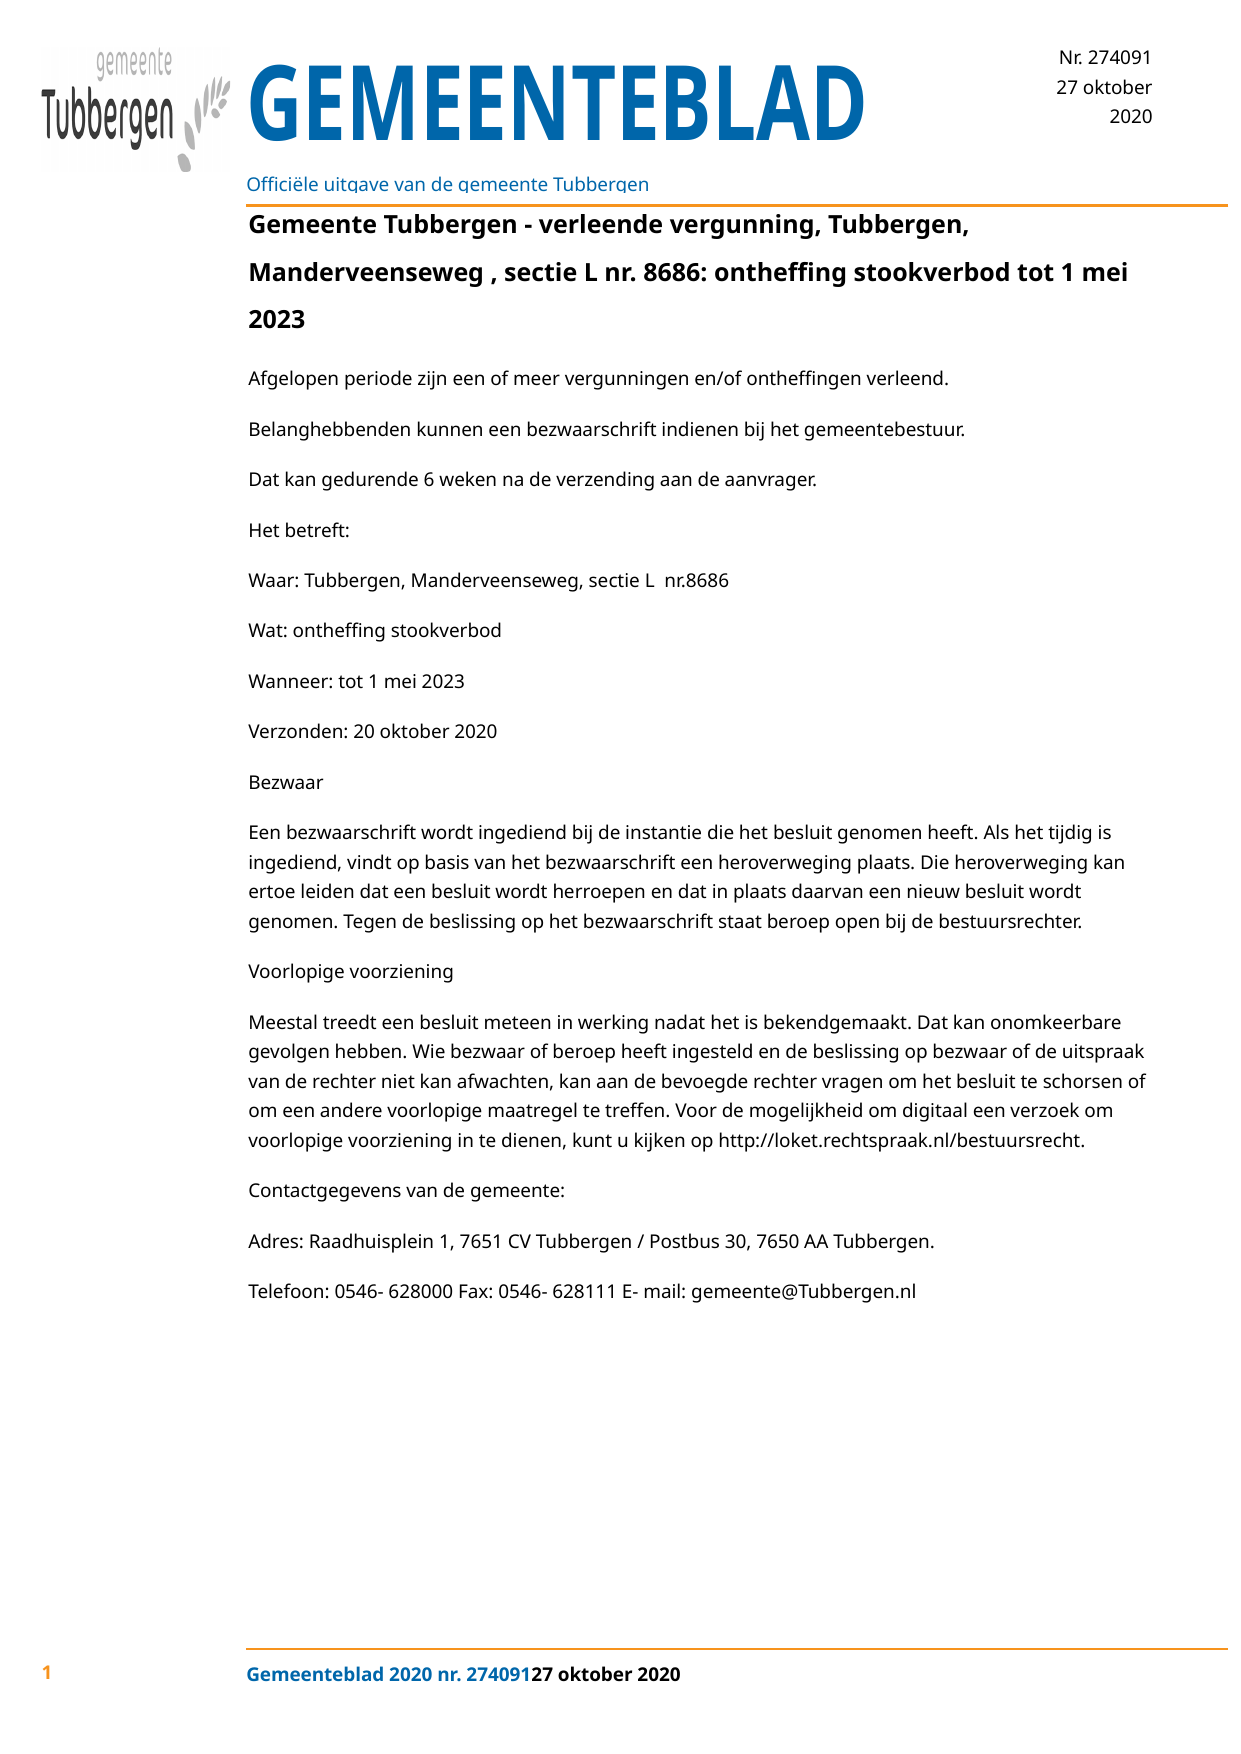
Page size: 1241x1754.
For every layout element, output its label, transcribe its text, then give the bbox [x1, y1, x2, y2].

text Adres: Raadhuisplein 1, 7651 CV Tubbergen / Postbus 30, 7650 AA Tubbergen. [248, 1228, 1152, 1254]
text Verzonden: 20 oktober 2020 [248, 718, 1152, 744]
text Afgelopen periode zijn een of meer vergunningen en/of ontheffingen verleend. [248, 366, 1152, 391]
text Gemeente Tubbergen - verleende vergunning, Tubbergen, Manderveenseweg , sectie L nr. 8686: ontheffing stookverbod tot 1 mei 2023 [248, 207, 1152, 336]
text Wanneer: tot 1 mei 2023 [248, 668, 1152, 694]
picture [41, 47, 231, 172]
text Waar: Tubbergen, Manderveenseweg, sectie L nr.8686 [248, 567, 1152, 593]
text Wat: ontheffing stookverbod [248, 618, 1152, 643]
text Dat kan gedurende 6 weken na de verzending aan de aanvrager. [248, 466, 1152, 492]
text Meestal treedt een besluit meteen in werking nadat het is bekendgemaakt. Dat kan onomkeerbare gevolgen hebben. Wie bezwaar of beroep heeft ingesteld en de beslissing op bezwaar of de uitspraak van de rechter niet kan afwachten, kan aan de bevoegde rechter vragen om het besluit te schorsen of om een andere voorlopige maatregel te treffen. Voor de mogelijkheid om digitaal een verzoek om voorlopige voorziening in te dienen, kunt u kijken op http://loket.rechtspraak.nl/bestuursrecht. [248, 1009, 1152, 1153]
text Het betreft: [248, 517, 1152, 542]
text Telefoon: 0546- 628000 Fax: 0546- 628111 E- mail: gemeente@Tubbergen.nl [248, 1278, 1152, 1304]
text Belanghebbenden kunnen een bezwaarschrift indienen bij het gemeentebestuur. [248, 416, 1152, 442]
text Bezwaar [248, 769, 1152, 794]
text Contactgegevens van de gemeente: [248, 1178, 1152, 1203]
text Een bezwaarschrift wordt ingediend bij de instantie die het besluit genomen heeft. Als het tijdig is ingediend, vindt op basis van het bezwaarschrift een heroverweging plaats. Die heroverweging kan ertoe leiden dat een besluit wordt herroepen en dat in plaats daarvan een nieuw besluit wordt genomen. Tegen de beslissing op het bezwaarschrift staat beroep open bij de bestuursrechter. [248, 819, 1152, 934]
text Voorlopige voorziening [248, 958, 1152, 984]
